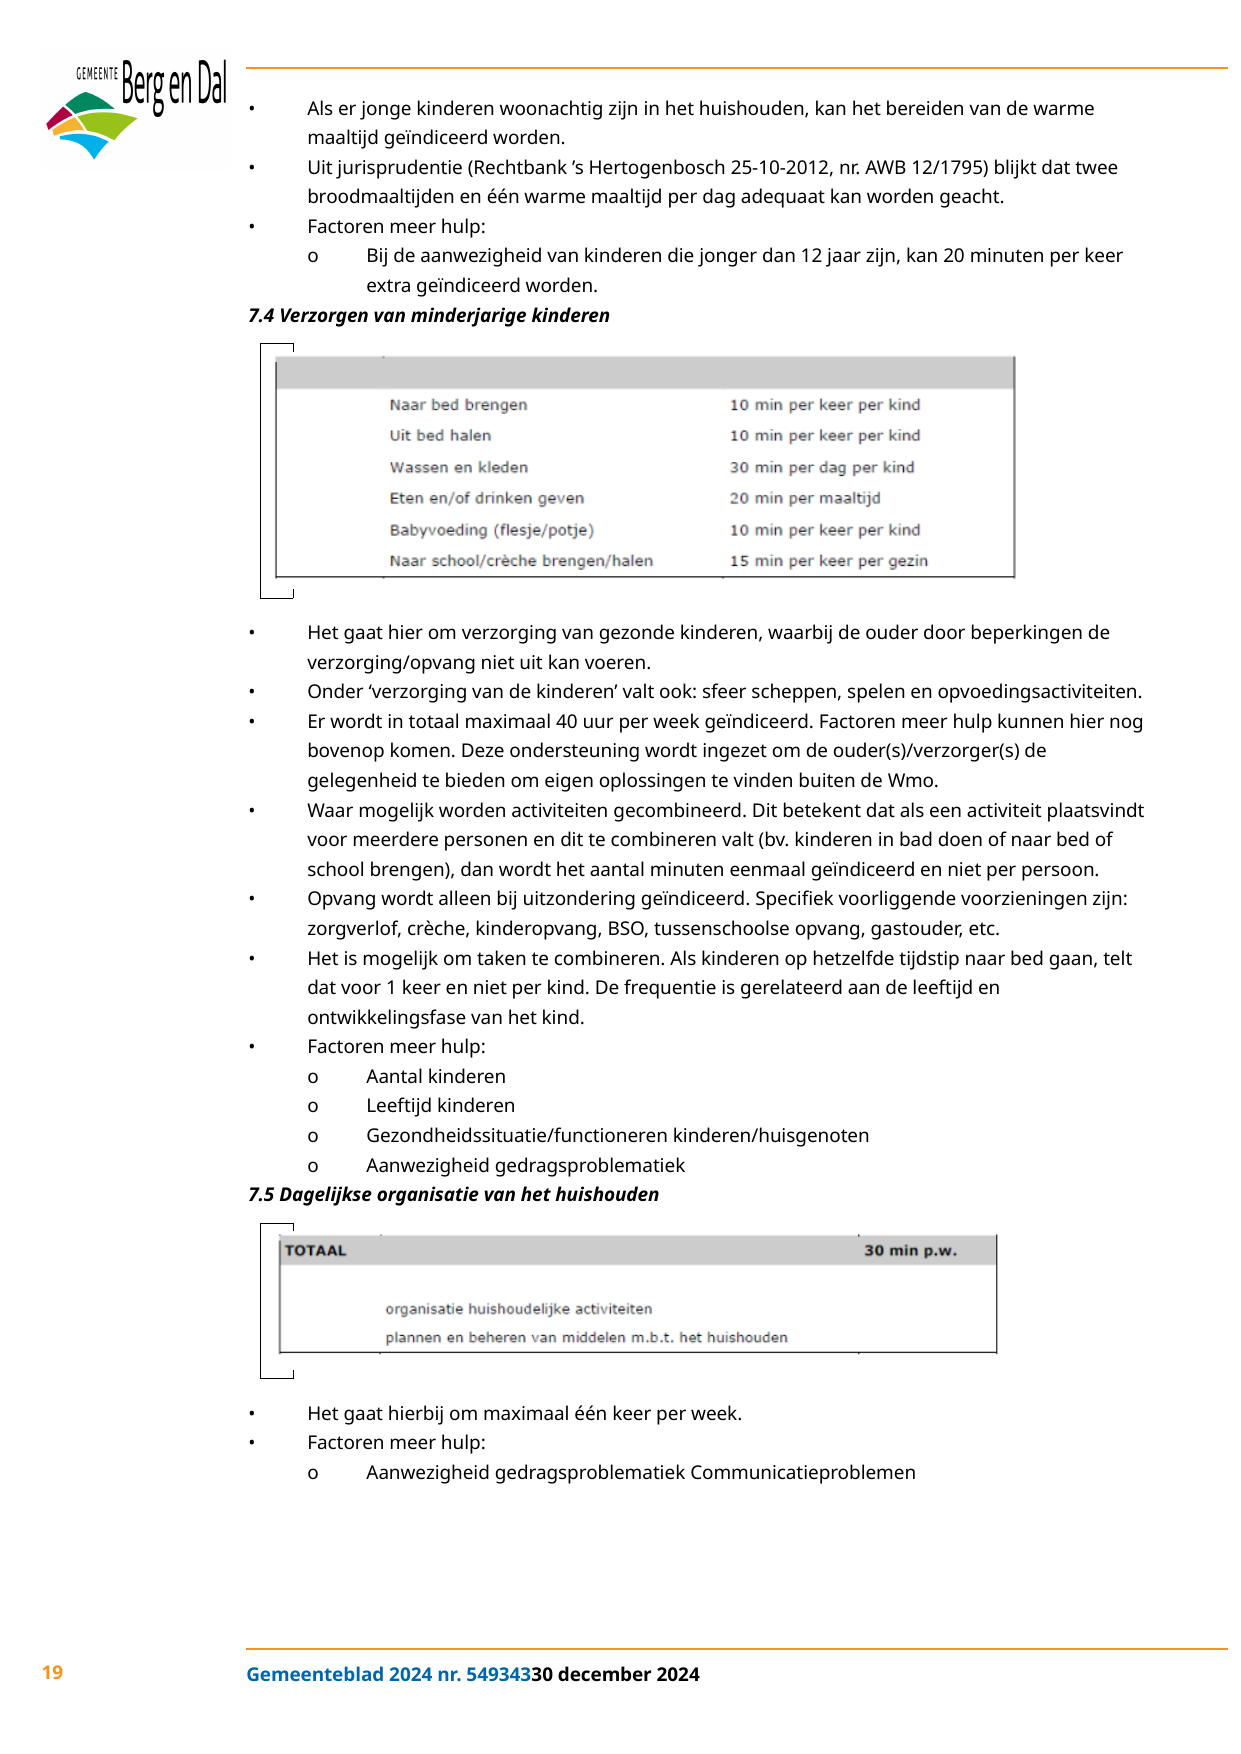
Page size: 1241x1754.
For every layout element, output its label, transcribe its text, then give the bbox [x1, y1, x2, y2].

list Aanwezigheid gedragsproblematiek [307, 1152, 1152, 1178]
list Waar mogelijk worden activiteiten gecombineerd. Dit betekent dat als een activiteit plaatsvindt voor meerdere personen en dit te combineren valt (bv. kinderen in bad doen of naar bed of school brengen), dan wordt het aantal minuten eenmaal geïndiceerd en niet per persoon. [248, 797, 1152, 882]
text 7.4 Verzorgen van minderjarige kinderen [248, 302, 1152, 328]
picture [268, 352, 1031, 589]
list Factoren meer hulp: [248, 213, 1152, 239]
list Gezondheidssituatie/functioneren kinderen/huisgenoten [307, 1122, 1152, 1148]
list Onder ‘verzorging van de kinderen’ valt ook: sfeer scheppen, spelen en opvoedingsactiviteiten. [248, 678, 1152, 704]
list Er wordt in totaal maximaal 40 uur per week geïndiceerd. Factoren meer hulp kunnen hier nog bovenop komen. Deze ondersteuning wordt ingezet om de ouder(s)/verzorger(s) de gelegenheid te bieden om eigen oplossingen te vinden buiten de Wmo. [248, 708, 1152, 793]
list Uit jurisprudentie (Rechtbank ’s Hertogenbosch 25-10-2012, nr. AWB 12/1795) blijkt dat twee broodmaaltijden en één warme maaltijd per dag adequaat kan worden geacht. [248, 154, 1152, 209]
list Leeftijd kinderen [307, 1093, 1152, 1118]
list Opvang wordt alleen bij uitzondering geïndiceerd. Specifiek voorliggende voorzieningen zijn: zorgverlof, crèche, kinderopvang, BSO, tussenschoolse opvang, gastouder, etc. [248, 886, 1152, 941]
list Het is mogelijk om taken te combineren. Als kinderen op hetzelfde tijdstip naar bed gaan, telt dat voor 1 keer en niet per kind. De frequentie is gerelateerd aan de leeftijd en ontwikkelingsfase van het kind. [248, 945, 1152, 1030]
list Bij de aanwezigheid van kinderen die jonger dan 12 jaar zijn, kan 20 minuten per keer extra geïndiceerd worden. [307, 243, 1152, 298]
list Aanwezigheid gedragsproblematiek Communicatieproblemen [307, 1459, 1152, 1485]
list Het gaat hier om verzorging van gezonde kinderen, waarbij de ouder door beperkingen de verzorging/opvang niet uit kan voeren. [248, 619, 1152, 675]
list Factoren meer hulp: [248, 1033, 1152, 1059]
list Als er jonge kinderen woonachtig zijn in het huishouden, kan het bereiden van de warme maaltijd geïndiceerd worden. [248, 95, 1152, 150]
list Factoren meer hulp: [248, 1429, 1152, 1455]
list Het gaat hierbij om maximaal één keer per week. [248, 1400, 1152, 1426]
picture [41, 47, 231, 172]
picture [268, 1231, 1031, 1370]
list Aantal kinderen [307, 1063, 1152, 1089]
text 7.5 Dagelijkse organisatie van het huishouden [248, 1181, 1152, 1207]
